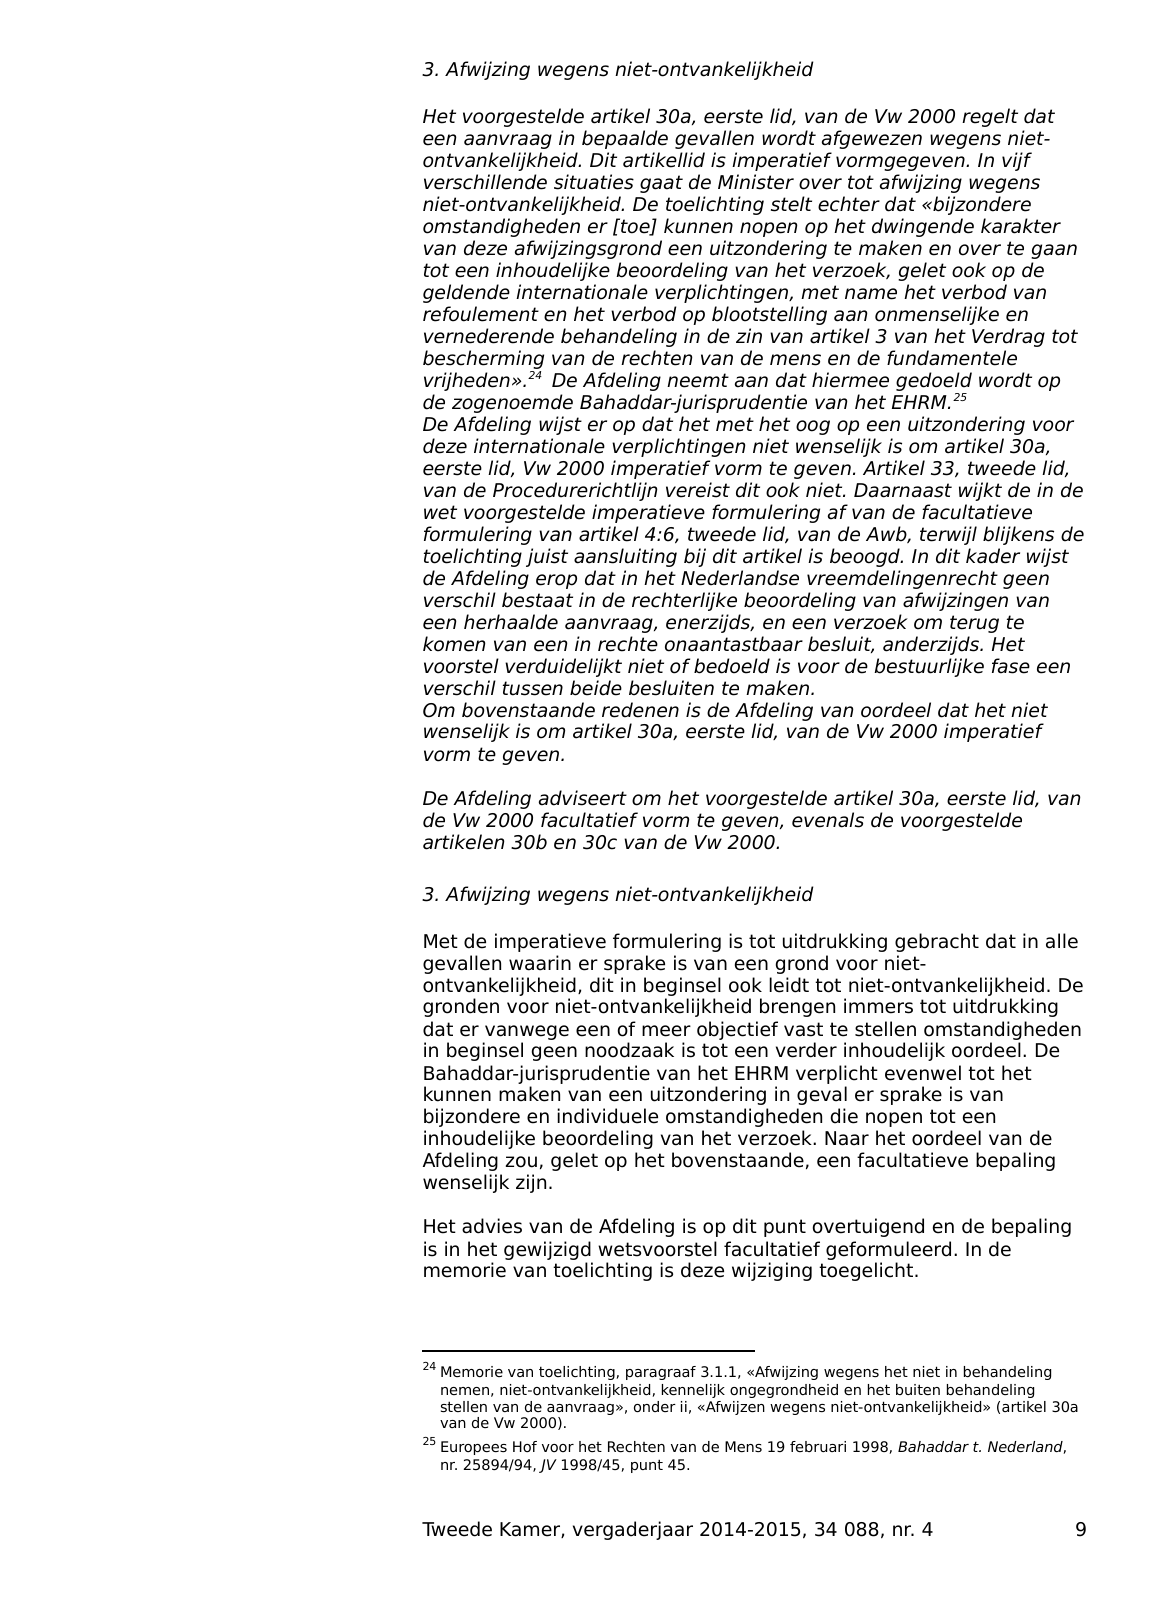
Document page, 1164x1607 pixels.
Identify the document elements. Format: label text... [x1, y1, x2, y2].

text Met de imperatieve formulering is tot uitdrukking gebracht dat in alle gevallen waarin er sprake is van een grond voor niet-ontvankelijkheid, dit in beginsel ook leidt tot niet-ontvankelijkheid. De gronden voor niet-ontvankelijkheid brengen immers tot uitdrukking dat er vanwege een of meer objectief vast te stellen omstandigheden in beginsel geen noodzaak is tot een verder inhoudelijk oordeel. De Bahaddar-jurisprudentie van het EHRM verplicht evenwel tot het kunnen maken van een uitzondering in geval er sprake is van bijzondere en individuele omstandigheden die nopen tot een inhoudelijke beoordeling van het verzoek. Naar het oordeel van de Afdeling zou, gelet op het bovenstaande, een facultatieve bepaling wenselijk zijn. [422, 931, 1087, 1194]
text De Afdeling wijst er op dat het met het oog op een uitzondering voor deze internationale verplichtingen niet wenselijk is om artikel 30a, eerste lid, Vw 2000 imperatief vorm te geven. Artikel 33, tweede lid, van de Procedurerichtlijn vereist dit ook niet. Daarnaast wijkt de in de wet voorgestelde imperatieve formulering af van de facultatieve formulering van artikel 4:6, tweede lid, van de Awb, terwijl blijkens de toelichting juist aansluiting bij dit artikel is beoogd. In dit kader wijst de Afdeling erop dat in het Nederlandse vreemdelingenrecht geen verschil bestaat in de rechterlijke beoordeling van afwijzingen van een herhaalde aanvraag, enerzijds, en een verzoek om terug te komen van een in rechte onaantastbaar besluit, anderzijds. Het voorstel verduidelijkt niet of bedoeld is voor de bestuurlijke fase een verschil tussen beide besluiten te maken. [422, 414, 1087, 699]
text De Afdeling adviseert om het voorgestelde artikel 30a, eerste lid, van de Vw 2000 facultatief vorm te geven, evenals de voorgestelde artikelen 30b en 30c van de Vw 2000. [422, 788, 1087, 853]
text Het advies van de Afdeling is op dit punt overtuigend en de bepaling is in het gewijzigd wetsvoorstel facultatief geformuleerd. In de memorie van toelichting is deze wijziging toegelicht. [422, 1216, 1087, 1282]
subtitle 3. Afwijzing wegens niet-ontvankelijkheid [422, 59, 1087, 81]
subtitle 3. Afwijzing wegens niet-ontvankelijkheid [422, 883, 1087, 906]
text Om bovenstaande redenen is de Afdeling van oordeel dat het niet wenselijk is om artikel 30a, eerste lid, van de Vw 2000 imperatief vorm te geven. [422, 699, 1087, 765]
text Memorie van toelichting, paragraaf 3.1.1, «Afwijzing wegens het niet in behandeling nemen, niet-ontvankelijkheid, kennelijk ongegrondheid en het buiten behandeling stellen van de aanvraag», onder ii, «Afwijzen wegens niet-ontvankelijkheid» (artikel 30a van de Vw 2000). [422, 1360, 1087, 1432]
text Europees Hof voor het Rechten van de Mens 19 februari 1998, Bahaddar t. Nederland, nr. 25894/94, JV 1998/45, punt 45. [422, 1435, 1087, 1474]
text Het voorgestelde artikel 30a, eerste lid, van de Vw 2000 regelt dat een aanvraag in bepaalde gevallen wordt afgewezen wegens niet-ontvankelijkheid. Dit artikellid is imperatief vormgegeven. In vijf verschillende situaties gaat de Minister over tot afwijzing wegens niet-ontvankelijkheid. De toelichting stelt echter dat «bijzondere omstandigheden er [toe] kunnen nopen op het dwingende karakter van deze afwijzingsgrond een uitzondering te maken en over te gaan tot een inhoudelijke beoordeling van het verzoek, gelet ook op de geldende internationale verplichtingen, met name het verbod van refoulement en het verbod op blootstelling aan onmenselijke en vernederende behandeling in de zin van artikel 3 van het Verdrag tot bescherming van de rechten van de mens en de fundamentele vrijheden». De Afdeling neemt aan dat hiermee gedoeld wordt op de zogenoemde Bahaddar-jurisprudentie van het EHRM. [422, 106, 1087, 414]
